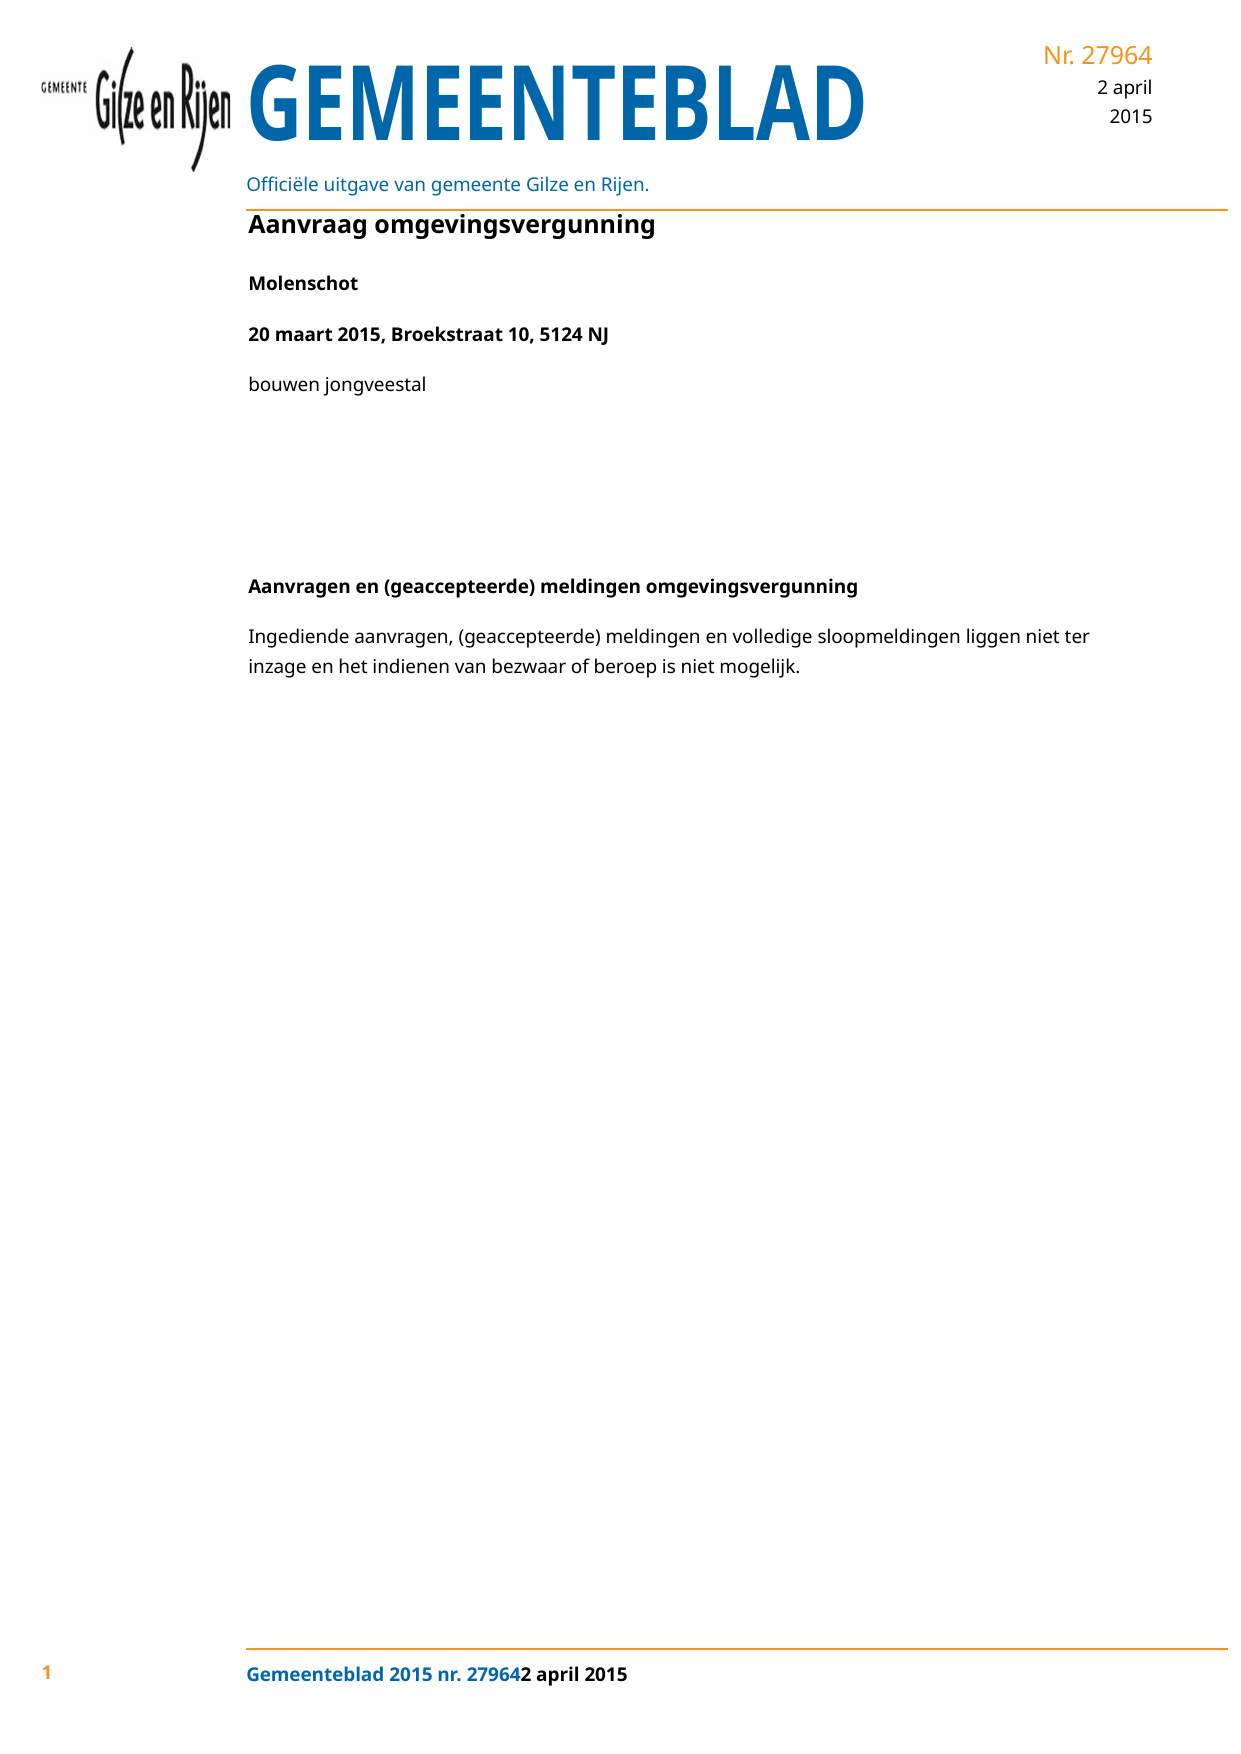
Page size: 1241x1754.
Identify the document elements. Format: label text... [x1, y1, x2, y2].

text Molenschot [248, 270, 1152, 296]
text Aanvragen en (geaccepteerde) meldingen omgevingsvergunning [248, 573, 1152, 598]
text Aanvraag omgevingsvergunning [248, 211, 1152, 241]
text bouwen jongveestal [248, 371, 1152, 397]
text 20 maart 2015, Broekstraat 10, 5124 NJ [248, 321, 1152, 346]
picture [41, 47, 231, 172]
text Ingediende aanvragen, (geaccepteerde) meldingen en volledige sloopmeldingen liggen niet ter inzage en het indienen van bezwaar of beroep is niet mogelijk. [248, 623, 1152, 678]
